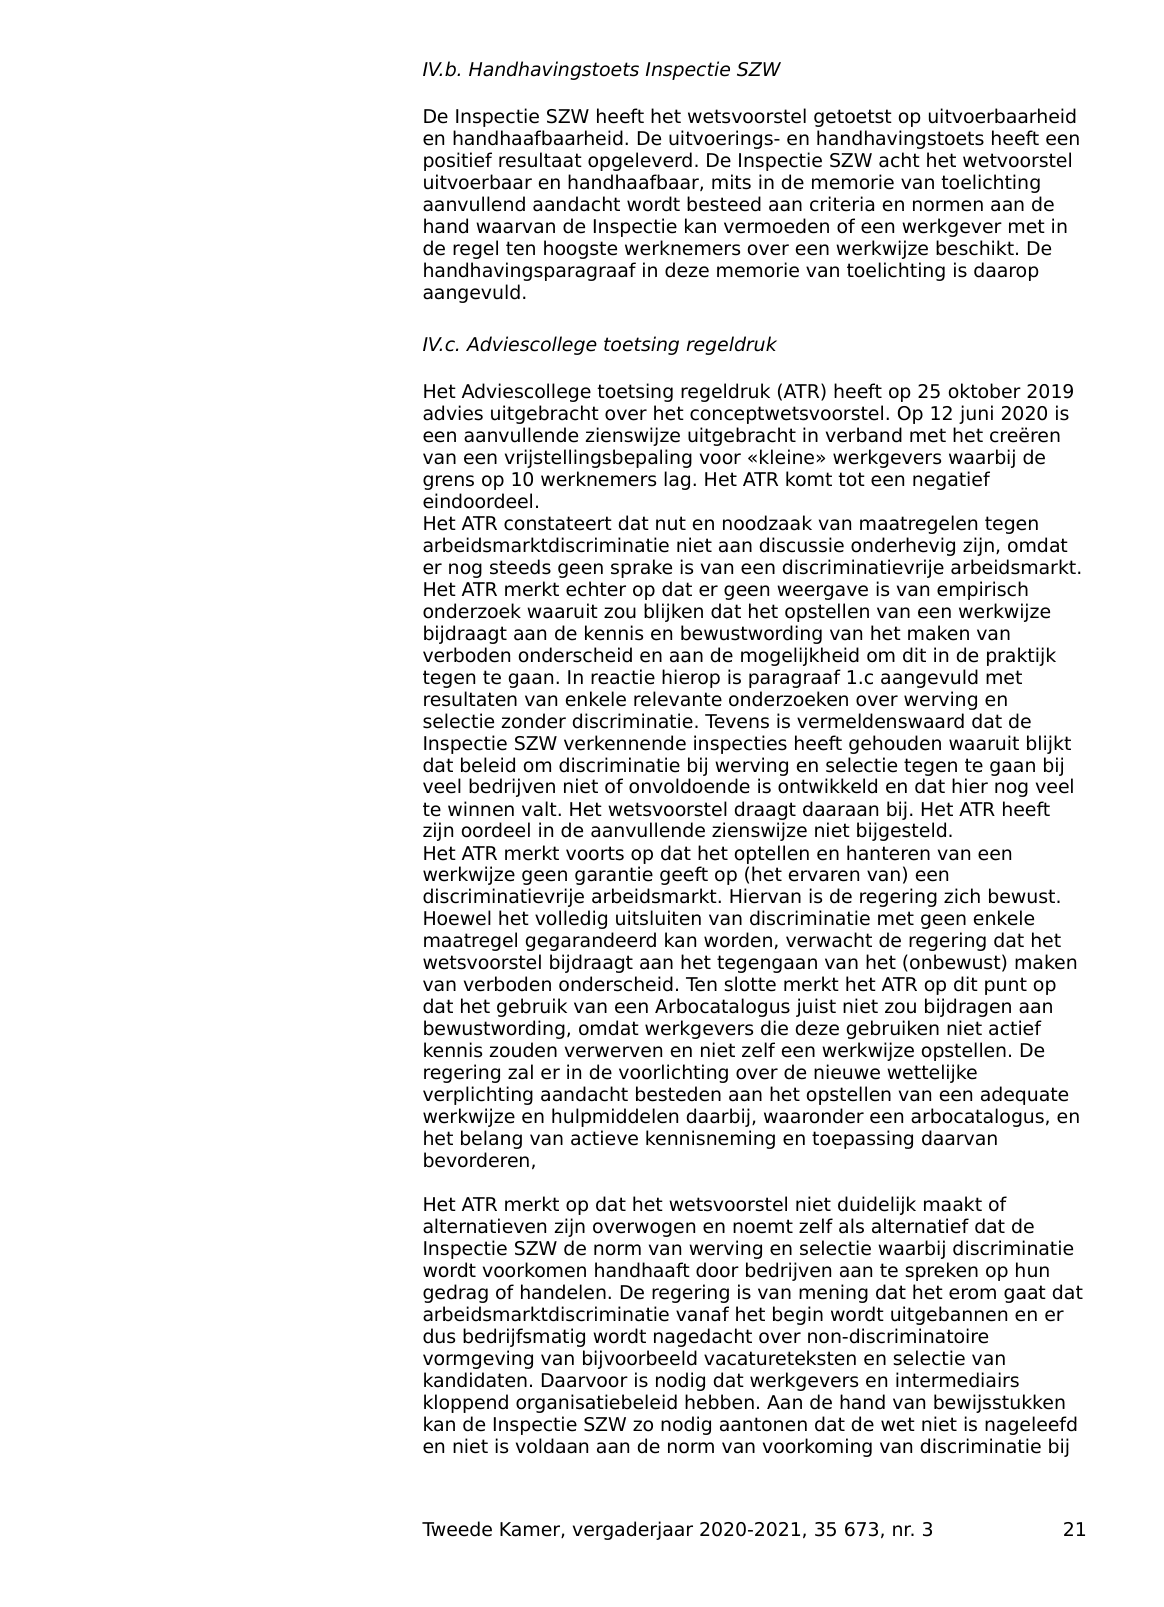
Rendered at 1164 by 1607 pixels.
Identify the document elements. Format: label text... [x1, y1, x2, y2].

text Het Adviescollege toetsing regeldruk (ATR) heeft op 25 oktober 2019 advies uitgebracht over het conceptwetsvoorstel. Op 12 juni 2020 is een aanvullende zienswijze uitgebracht in verband met het creëren van een vrijstellingsbepaling voor «kleine» werkgevers waarbij de grens op 10 werknemers lag. Het ATR komt tot een negatief eindoordeel. [422, 381, 1087, 513]
text Het ATR merkt op dat het wetsvoorstel niet duidelijk maakt of alternatieven zijn overwogen en noemt zelf als alternatief dat de Inspectie SZW de norm van werving en selectie waarbij discriminatie wordt voorkomen handhaaft door bedrijven aan te spreken op hun gedrag of handelen. De regering is van mening dat het erom gaat dat arbeidsmarktdiscriminatie vanaf het begin wordt uitgebannen en er dus bedrijfsmatig wordt nagedacht over non-discriminatoire vormgeving van bijvoorbeeld vacatureteksten en selectie van kandidaten. Daarvoor is nodig dat werkgevers en intermediairs kloppend organisatiebeleid hebben. Aan de hand van bewijsstukken kan de Inspectie SZW zo nodig aantonen dat de wet niet is nageleefd en niet is voldaan aan de norm van voorkoming van discriminatie bij [422, 1194, 1087, 1458]
subtitle IV.c. Adviescollege toetsing regeldruk [422, 334, 1087, 356]
text Het ATR constateert dat nut en noodzaak van maatregelen tegen arbeidsmarktdiscriminatie niet aan discussie onderhevig zijn, omdat er nog steeds geen sprake is van een discriminatievrije arbeidsmarkt. Het ATR merkt echter op dat er geen weergave is van empirisch onderzoek waaruit zou blijken dat het opstellen van een werkwijze bijdraagt aan de kennis en bewustwording van het maken van verboden onderscheid en aan de mogelijkheid om dit in de praktijk tegen te gaan. In reactie hierop is paragraaf 1.c aangevuld met resultaten van enkele relevante onderzoeken over werving en selectie zonder discriminatie. Tevens is vermeldenswaard dat de Inspectie SZW verkennende inspecties heeft gehouden waaruit blijkt dat beleid om discriminatie bij werving en selectie tegen te gaan bij veel bedrijven niet of onvoldoende is ontwikkeld en dat hier nog veel te winnen valt. Het wetsvoorstel draagt daaraan bij. Het ATR heeft zijn oordeel in de aanvullende zienswijze niet bijgesteld. [422, 513, 1087, 842]
subtitle IV.b. Handhavingstoets Inspectie SZW [422, 59, 1087, 81]
text Het ATR merkt voorts op dat het optellen en hanteren van een werkwijze geen garantie geeft op (het ervaren van) een discriminatievrije arbeidsmarkt. Hiervan is de regering zich bewust. Hoewel het volledig uitsluiten van discriminatie met geen enkele maatregel gegarandeerd kan worden, verwacht de regering dat het wetsvoorstel bijdraagt aan het tegengaan van het (onbewust) maken van verboden onderscheid. Ten slotte merkt het ATR op dit punt op dat het gebruik van een Arbocatalogus juist niet zou bijdragen aan bewustwording, omdat werkgevers die deze gebruiken niet actief kennis zouden verwerven en niet zelf een werkwijze opstellen. De regering zal er in de voorlichting over de nieuwe wettelijke verplichting aandacht besteden aan het opstellen van een adequate werkwijze en hulpmiddelen daarbij, waaronder een arbocatalogus, en het belang van actieve kennisneming en toepassing daarvan bevorderen, [422, 842, 1087, 1172]
text De Inspectie SZW heeft het wetsvoorstel getoetst op uitvoerbaarheid en handhaafbaarheid. De uitvoerings- en handhavingstoets heeft een positief resultaat opgeleverd. De Inspectie SZW acht het wetvoorstel uitvoerbaar en handhaafbaar, mits in de memorie van toelichting aanvullend aandacht wordt besteed aan criteria en normen aan de hand waarvan de Inspectie kan vermoeden of een werkgever met in de regel ten hoogste werknemers over een werkwijze beschikt. De handhavingsparagraaf in deze memorie van toelichting is daarop aangevuld. [422, 106, 1087, 304]
